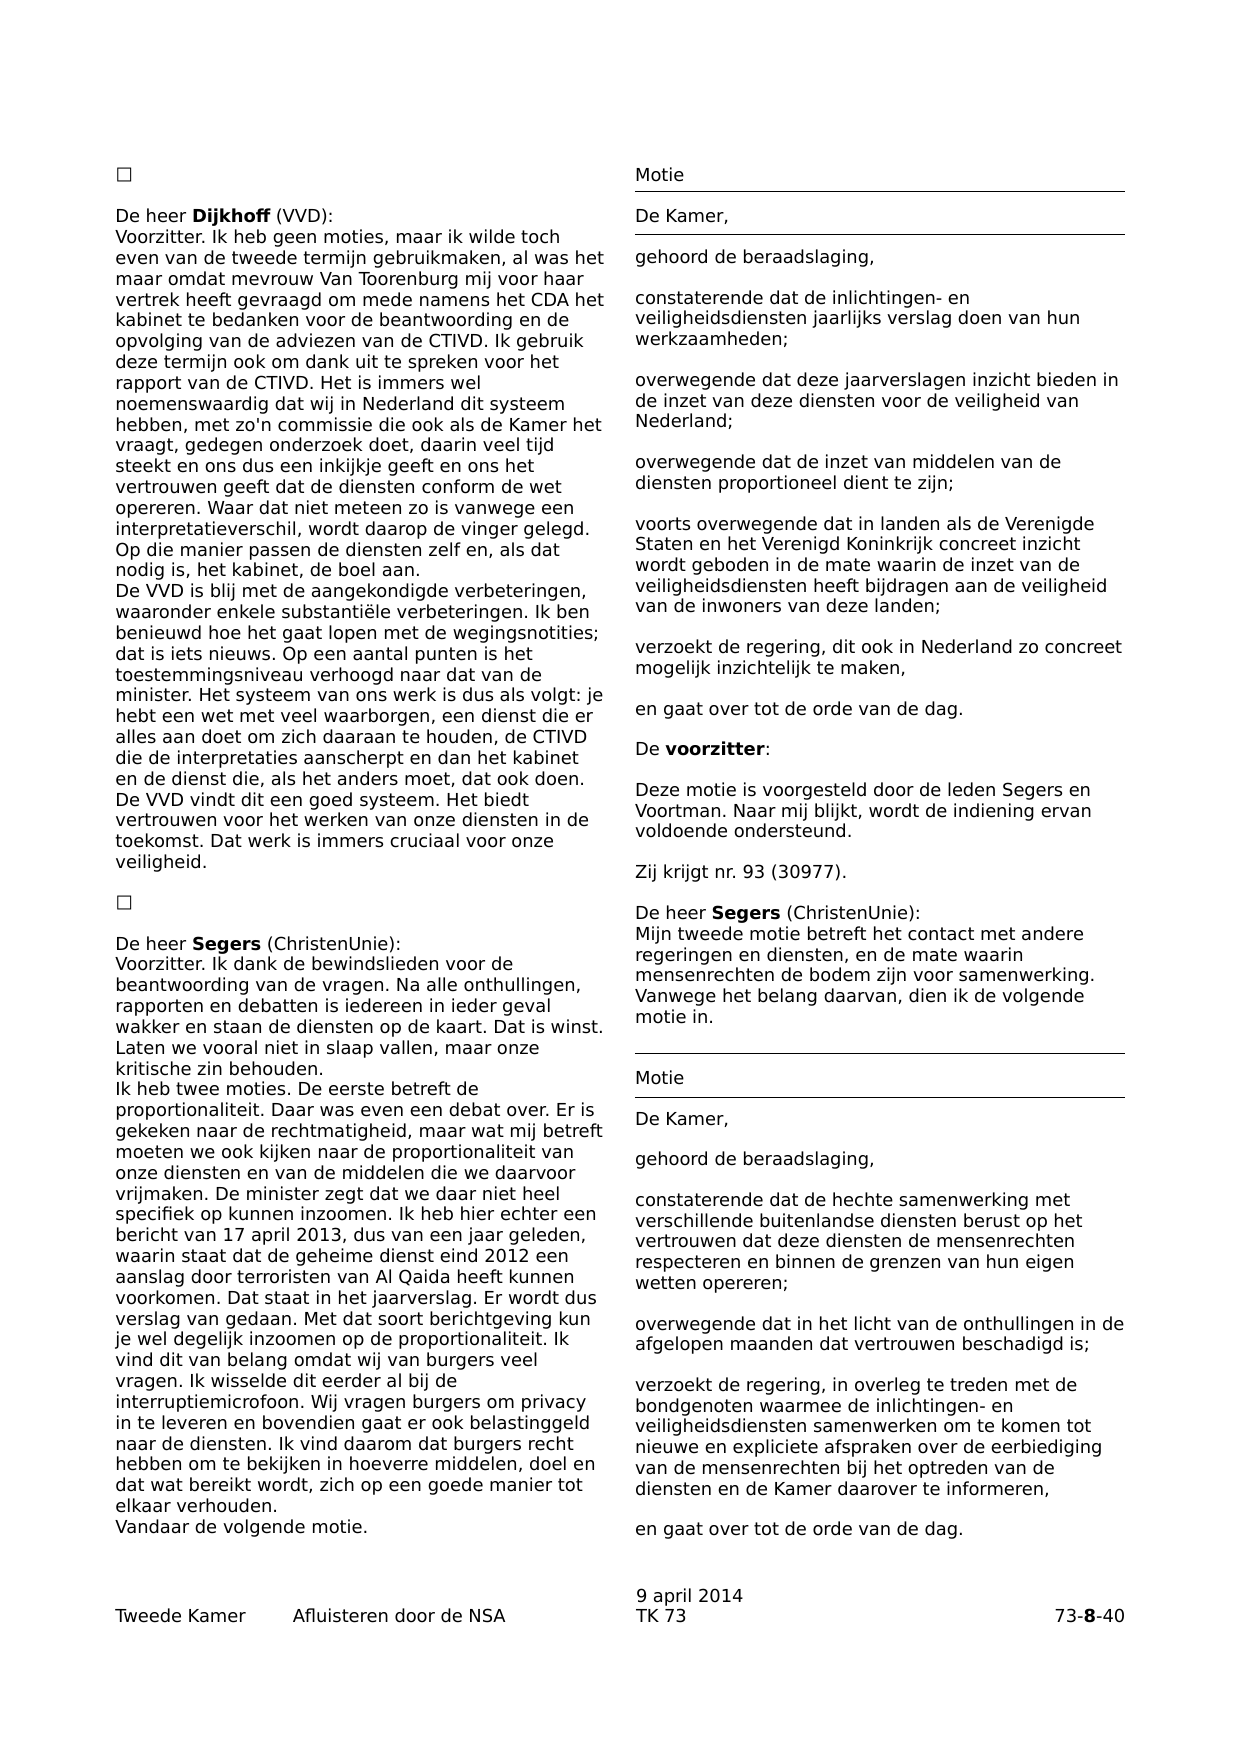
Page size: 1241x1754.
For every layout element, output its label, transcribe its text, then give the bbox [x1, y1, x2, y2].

text De Kamer, [635, 1108, 1125, 1129]
text Voorzitter. Ik dank de bewindslieden voor de beantwoording van de vragen. Na alle onthullingen, rapporten en debatten is iedereen in ieder geval wakker en staan de diensten op de kaart. Dat is winst. Laten we vooral niet in slaap vallen, maar onze kritische zin behouden. [115, 954, 605, 1079]
text De heer Segers (ChristenUnie): [635, 903, 1125, 923]
text Motie [635, 165, 1125, 186]
text Ik heb twee moties. De eerste betreft de proportionaliteit. Daar was even een debat over. Er is gekeken naar de rechtmatigheid, maar wat mij betreft moeten we ook kijken naar de proportionaliteit van onze diensten en van de middelen die we daarvoor vrijmaken. De minister zegt dat we daar niet heel specifiek op kunnen inzoomen. Ik heb hier echter een bericht van 17 april 2013, dus van een jaar geleden, waarin staat dat de geheime dienst eind 2012 een aanslag door terroristen van Al Qaida heeft kunnen voorkomen. Dat staat in het jaarverslag. Er wordt dus verslag van gedaan. Met dat soort berichtgeving kun je wel degelijk inzoomen op de proportionaliteit. Ik vind dit van belang omdat wij van burgers veel vragen. Ik wisselde dit eerder al bij de interruptiemicrofoon. Wij vragen burgers om privacy in te leveren en bovendien gaat er ook belastinggeld naar de diensten. Ik vind daarom dat burgers recht hebben om te bekijken in hoeverre middelen, doel en dat wat bereikt wordt, zich op een goede manier tot elkaar verhouden. [115, 1079, 605, 1517]
text De Kamer, [635, 206, 1125, 227]
text overwegende dat de inzet van middelen van de diensten proportioneel dient te zijn; [635, 452, 1125, 493]
text constaterende dat de hechte samenwerking met verschillende buitenlandse diensten berust op het vertrouwen dat deze diensten de mensenrechten respecteren en binnen de grenzen van hun eigen wetten opereren; [635, 1190, 1125, 1293]
text overwegende dat deze jaarverslagen inzicht bieden in de inzet van deze diensten voor de veiligheid van Nederland; [635, 370, 1125, 432]
text Zij krijgt nr. 93 (30977). [635, 862, 1125, 883]
text De heer Segers (ChristenUnie): [115, 933, 605, 954]
text verzoekt de regering, in overleg te treden met de bondgenoten waarmee de inlichtingen- en veiligheidsdiensten samenwerken om te komen tot nieuwe en expliciete afspraken over de eerbiediging van de mensenrechten bij het optreden van de diensten en de Kamer daarover te informeren, [635, 1375, 1125, 1499]
text Motie [635, 1068, 1125, 1088]
text gehoord de beraadslaging, [635, 247, 1125, 267]
text Deze motie is voorgesteld door de leden Segers en Voortman. Naar mij blijkt, wordt de indiening ervan voldoende ondersteund. [635, 780, 1125, 842]
text ⬜ [115, 893, 605, 913]
text De heer Dijkhoff (VVD): [115, 206, 605, 227]
text en gaat over tot de orde van de dag. [635, 1519, 1125, 1540]
text Voorzitter. Ik heb geen moties, maar ik wilde toch even van de tweede termijn gebruikmaken, al was het maar omdat mevrouw Van Toorenburg mij voor haar vertrek heeft gevraagd om mede namens het CDA het kabinet te bedanken voor de beantwoording en de opvolging van de adviezen van de CTIVD. Ik gebruik deze termijn ook om dank uit te spreken voor het rapport van de CTIVD. Het is immers wel noemenswaardig dat wij in Nederland dit systeem hebben, met zo'n commissie die ook als de Kamer het vraagt, gedegen onderzoek doet, daarin veel tijd steekt en ons dus een inkijkje geeft en ons het vertrouwen geeft dat de diensten conform de wet opereren. Waar dat niet meteen zo is vanwege een interpretatieverschil, wordt daarop de vinger gelegd. Op die manier passen de diensten zelf en, als dat nodig is, het kabinet, de boel aan. [115, 227, 605, 581]
text Mijn tweede motie betreft het contact met andere regeringen en diensten, en de mate waarin mensenrechten de bodem zijn voor samenwerking. Vanwege het belang daarvan, dien ik de volgende motie in. [635, 923, 1125, 1028]
text voorts overwegende dat in landen als de Verenigde Staten en het Verenigd Koninkrijk concreet inzicht wordt geboden in de mate waarin de inzet van de veiligheidsdiensten heeft bijdragen aan de veiligheid van de inwoners van deze landen; [635, 513, 1125, 617]
text verzoekt de regering, dit ook in Nederland zo concreet mogelijk inzichtelijk te maken, [635, 637, 1125, 678]
text ⬜ [115, 165, 605, 186]
text Vandaar de volgende motie. [115, 1517, 605, 1537]
text en gaat over tot de orde van de dag. [635, 698, 1125, 719]
text constaterende dat de inlichtingen- en veiligheidsdiensten jaarlijks verslag doen van hun werkzaamheden; [635, 287, 1125, 350]
text overwegende dat in het licht van de onthullingen in de afgelopen maanden dat vertrouwen beschadigd is; [635, 1313, 1125, 1355]
text De voorzitter: [635, 739, 1125, 760]
text gehoord de beraadslaging, [635, 1149, 1125, 1170]
text De VVD is blij met de aangekondigde verbeteringen, waaronder enkele substantiële verbeteringen. Ik ben benieuwd hoe het gaat lopen met de wegingsnotities; dat is iets nieuws. Op een aantal punten is het toestemmingsniveau verhoogd naar dat van de minister. Het systeem van ons werk is dus als volgt: je hebt een wet met veel waarborgen, een dienst die er alles aan doet om zich daaraan te houden, de CTIVD die de interpretaties aanscherpt en dan het kabinet en de dienst die, als het anders moet, dat ook doen. De VVD vindt dit een goed systeem. Het biedt vertrouwen voor het werken van onze diensten in de toekomst. Dat werk is immers cruciaal voor onze veiligheid. [115, 581, 605, 873]
